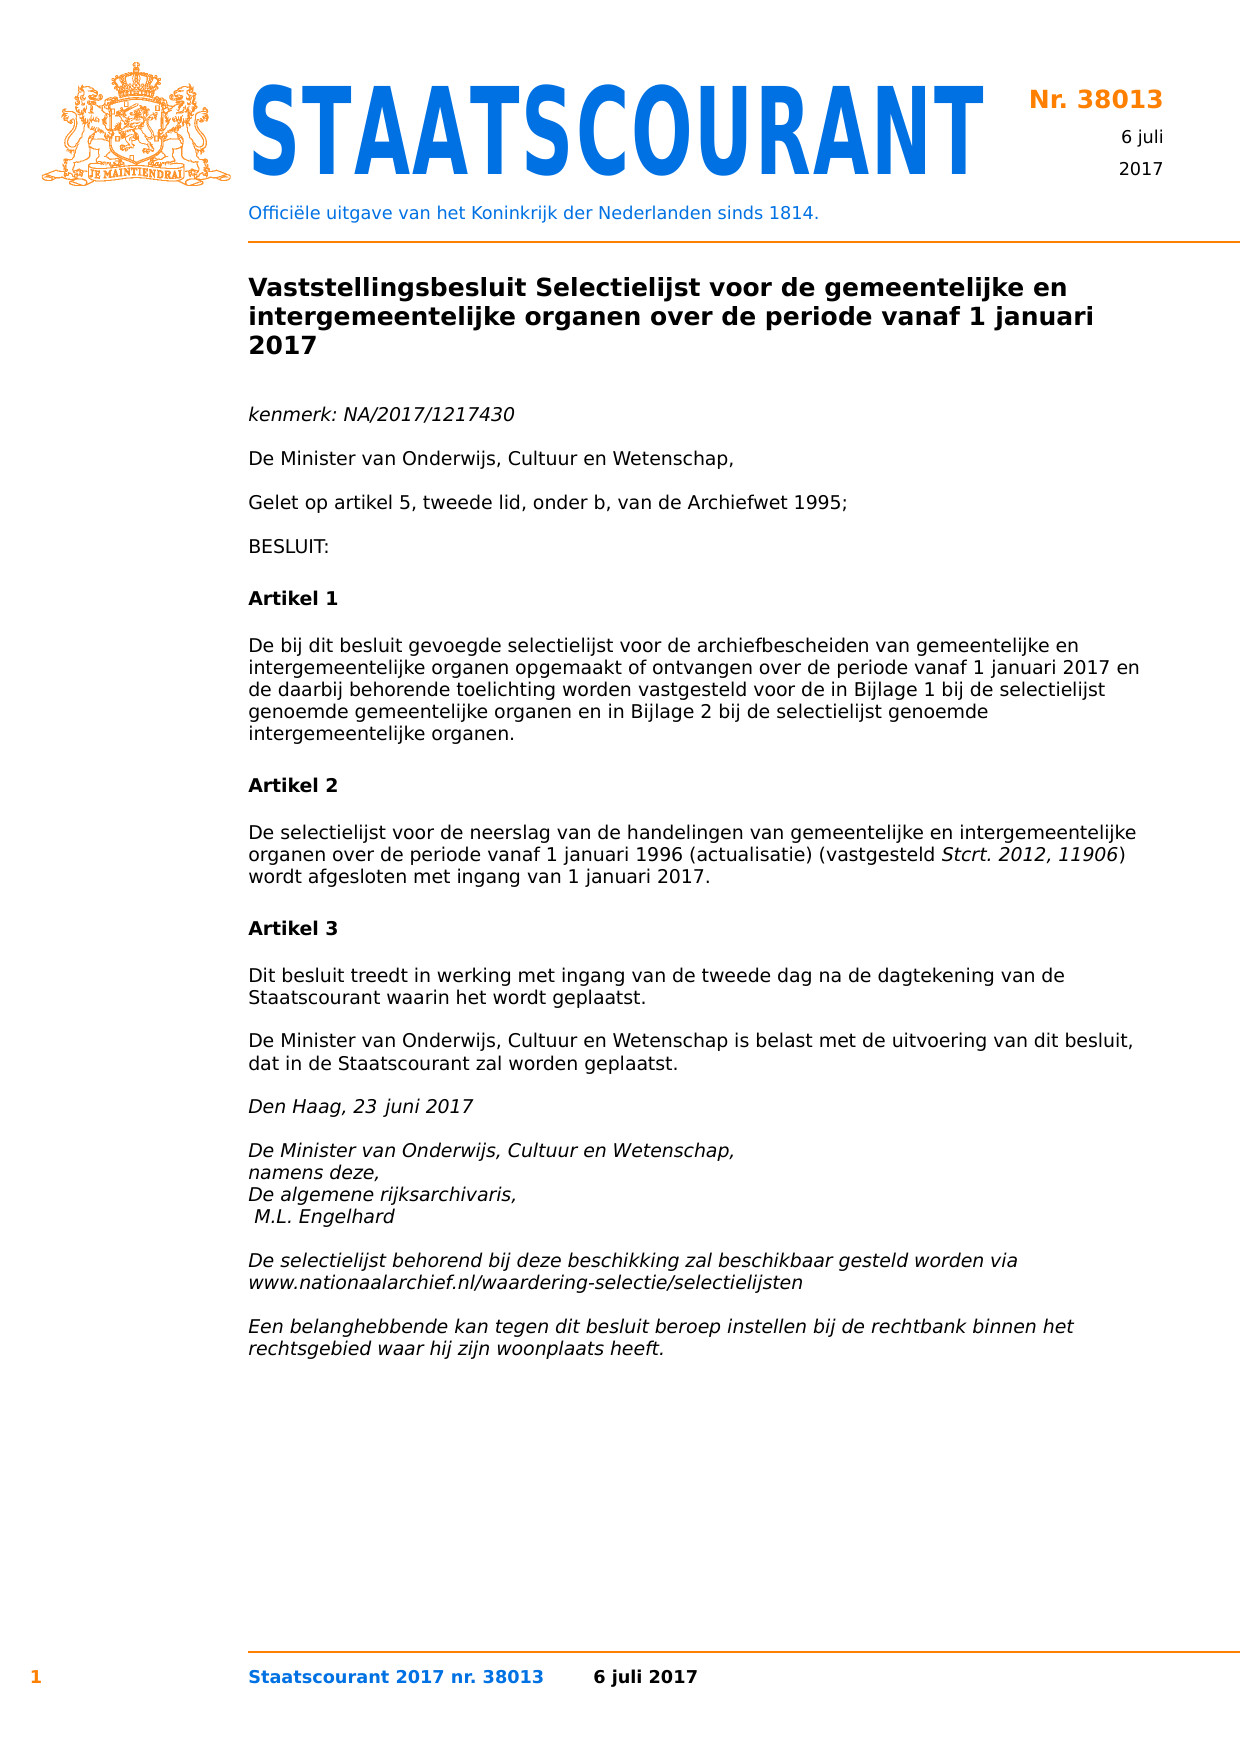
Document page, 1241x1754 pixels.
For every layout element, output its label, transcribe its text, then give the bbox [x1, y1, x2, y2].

text De Minister van Onderwijs, Cultuur en Wetenschap, namens deze, De algemene rijksarchivaris, M.L. Engelhard [248, 1140, 1163, 1228]
text BESLUIT: [248, 536, 1163, 558]
table_cell 2017 [998, 153, 1240, 203]
text De Minister van Onderwijs, Cultuur en Wetenschap, [248, 448, 1163, 470]
subtitle Artikel 1 [248, 588, 1163, 610]
text kenmerk: NA/2017/1217430 [248, 404, 1163, 426]
table_cell Officiële uitgave van het Koninkrijk der Nederlanden sinds 1814. [248, 203, 1240, 241]
text Gelet op artikel 5, tweede lid, onder b, van de Archiefwet 1995; [248, 492, 1163, 514]
subtitle Artikel 3 [248, 918, 1163, 939]
text Dit besluit treedt in werking met ingang van de tweede dag na de dagtekening van de Staatscourant waarin het wordt geplaatst. [248, 964, 1163, 1008]
text De Minister van Onderwijs, Cultuur en Wetenschap is belast met de uitvoering van dit besluit, dat in de Staatscourant zal worden geplaatst. [248, 1030, 1163, 1074]
text Een belanghebbende kan tegen dit besluit beroep instellen bij de rechtbank binnen het rechtsgebied waar hij zijn woonplaats heeft. [248, 1316, 1163, 1360]
text De selectielijst voor de neerslag van de handelingen van gemeentelijke en intergemeentelijke organen over de periode vanaf 1 januari 1996 (actualisatie) (vastgesteld Stcrt. 2012, 11906) wordt afgesloten met ingang van 1 januari 2017. [248, 822, 1163, 888]
subtitle Vaststellingsbesluit Selectielijst voor de gemeentelijke en intergemeentelijke organen over de periode vanaf 1 januari 2017 [248, 273, 1163, 361]
table_header [25, 62, 248, 241]
text Den Haag, 23 juni 2017 [248, 1096, 1163, 1118]
subtitle Artikel 2 [248, 775, 1163, 797]
text De bij dit besluit gevoegde selectielijst voor de archiefbescheiden van gemeentelijke en intergemeentelijke organen opgemaakt of ontvangen over de periode vanaf 1 januari 2017 en de daarbij behorende toelichting worden vastgesteld voor de in Bijlage 1 bij de selectielijst genoemde gemeentelijke organen en in Bijlage 2 bij de selectielijst genoemde intergemeentelijke organen. [248, 635, 1163, 745]
table_cell 6 juli [998, 121, 1240, 153]
picture [41, 62, 231, 186]
table_header Nr. 38013 [998, 62, 1240, 121]
table_header STAATSCOURANT [248, 62, 998, 203]
text De selectielijst behorend bij deze beschikking zal beschikbaar gesteld worden via www.nationaalarchief.nl/waardering-selectie/selectielijsten [248, 1250, 1163, 1294]
